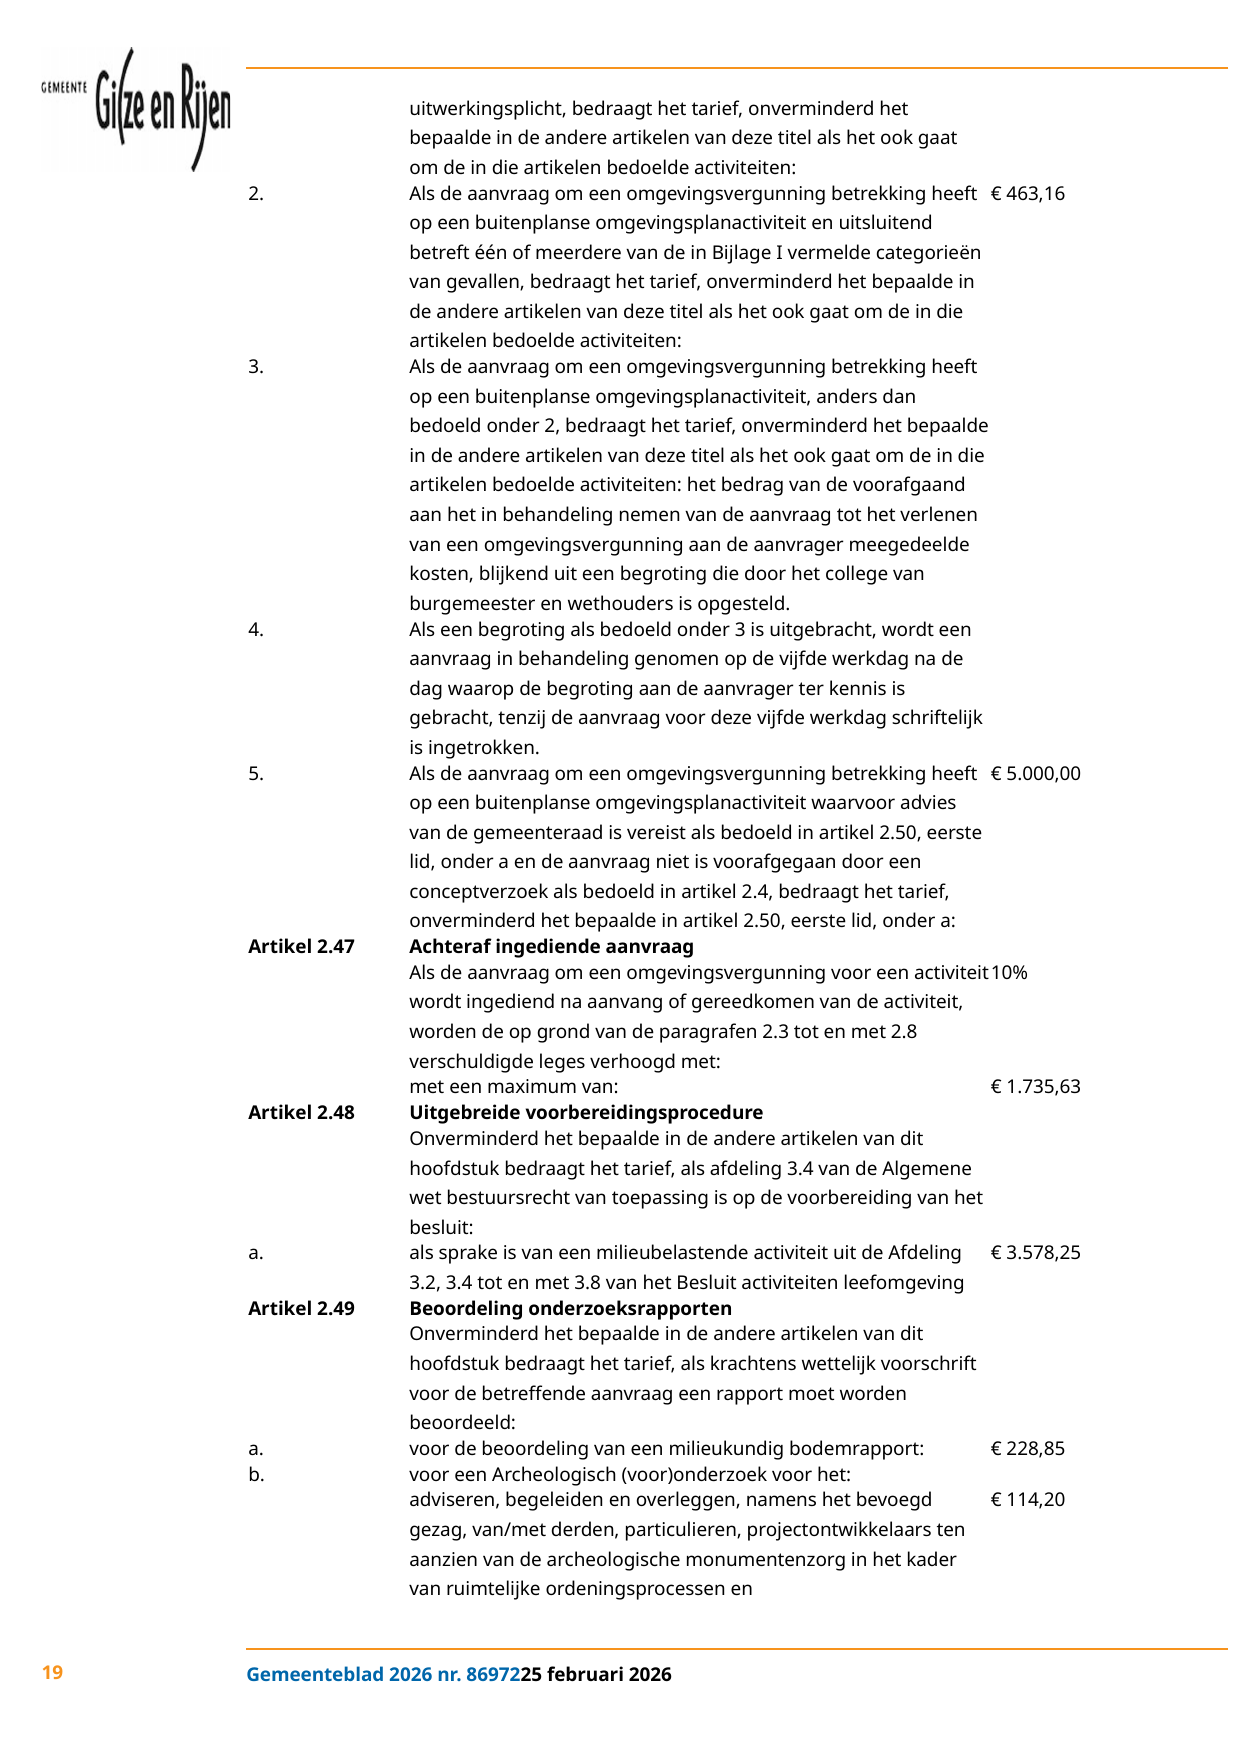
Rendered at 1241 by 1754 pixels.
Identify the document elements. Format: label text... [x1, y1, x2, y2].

table_cell € 463,16 [991, 180, 1152, 353]
table_cell a. [248, 1435, 409, 1461]
table_cell € 114,20 [991, 1487, 1152, 1601]
table_cell Artikel 2.49 [248, 1295, 409, 1321]
table_cell voor de beoordeling van een milieukundig bodemrapport: [409, 1435, 991, 1461]
table_cell [248, 95, 409, 180]
picture [41, 47, 231, 172]
table_cell Als de aanvraag om een omgevingsvergunning betrekking heeft op een buitenplanse omgevingsplanactiviteit, anders dan bedoeld onder 2, bedraagt het tarief, onverminderd het bepaalde in de andere artikelen van deze titel als het ook gaat om de in die artikelen bedoelde activiteiten: het bedrag van de voorafgaand aan het in behandeling nemen van de aanvraag tot het verlenen van een omgevingsvergunning aan de aanvrager meegedeelde kosten, blijkend uit een begroting die door het college van burgemeester en wethouders is opgesteld. [409, 353, 991, 616]
table_cell Onverminderd het bepaalde in de andere artikelen van dit hoofdstuk bedraagt het tarief, als afdeling 3.4 van de Algemene wet bestuursrecht van toepassing is op de voorbereiding van het besluit: [409, 1125, 991, 1239]
table_cell [991, 934, 1152, 959]
table_cell [248, 1487, 409, 1601]
table_cell [991, 95, 1152, 180]
table_cell [991, 616, 1152, 760]
table_cell uitwerkingsplicht, bedraagt het tarief, onverminderd het bepaalde in de andere artikelen van deze titel als het ook gaat om de in die artikelen bedoelde activiteiten: [409, 95, 991, 180]
table_cell [248, 1321, 409, 1435]
table_cell [991, 1461, 1152, 1487]
table_cell € 3.578,25 [991, 1240, 1152, 1295]
table_cell Als de aanvraag om een omgevingsvergunning betrekking heeft op een buitenplanse omgevingsplanactiviteit waarvoor advies van de gemeenteraad is vereist als bedoeld in artikel 2.50, eerste lid, onder a en de aanvraag niet is voorafgegaan door een conceptverzoek als bedoeld in artikel 2.4, bedraagt het tarief, onverminderd het bepaalde in artikel 2.50, eerste lid, onder a: [409, 760, 991, 933]
table_cell Achteraf ingediende aanvraag [409, 934, 991, 959]
table_cell [991, 1099, 1152, 1125]
table_cell als sprake is van een milieubelastende activiteit uit de Afdeling 3.2, 3.4 tot en met 3.8 van het Besluit activiteiten leefomgeving [409, 1240, 991, 1295]
table_cell [991, 1125, 1152, 1239]
table_cell 5. [248, 760, 409, 933]
table_cell Als de aanvraag om een omgevingsvergunning voor een activiteit wordt ingediend na aanvang of gereedkomen van de activiteit, worden de op grond van de paragrafen 2.3 tot en met 2.8 verschuldigde leges verhoogd met: [409, 959, 991, 1074]
table_cell met een maximum van: [409, 1074, 991, 1099]
table_cell [991, 1295, 1152, 1321]
table_cell Uitgebreide voorbereidingsprocedure [409, 1099, 991, 1125]
table_cell Beoordeling onderzoeksrapporten [409, 1295, 991, 1321]
table_cell [991, 353, 1152, 616]
table_cell b. [248, 1461, 409, 1487]
table_cell € 5.000,00 [991, 760, 1152, 933]
table_cell Als een begroting als bedoeld onder 3 is uitgebracht, wordt een aanvraag in behandeling genomen op de vijfde werkdag na de dag waarop de begroting aan de aanvrager ter kennis is gebracht, tenzij de aanvraag voor deze vijfde werkdag schriftelijk is ingetrokken. [409, 616, 991, 760]
table_cell 10% [991, 959, 1152, 1074]
table_cell 3. [248, 353, 409, 616]
table_cell € 228,85 [991, 1435, 1152, 1461]
table_cell Onverminderd het bepaalde in de andere artikelen van dit hoofdstuk bedraagt het tarief, als krachtens wettelijk voorschrift voor de betreffende aanvraag een rapport moet worden beoordeeld: [409, 1321, 991, 1435]
table_cell voor een Archeologisch (voor)onderzoek voor het: [409, 1461, 991, 1487]
table_cell [248, 1074, 409, 1099]
table_cell a. [248, 1240, 409, 1295]
table_cell [248, 959, 409, 1074]
table_cell Als de aanvraag om een omgevingsvergunning betrekking heeft op een buitenplanse omgevingsplanactiviteit en uitsluitend betreft één of meerdere van de in Bijlage I vermelde categorieën van gevallen, bedraagt het tarief, onverminderd het bepaalde in de andere artikelen van deze titel als het ook gaat om de in die artikelen bedoelde activiteiten: [409, 180, 991, 353]
table_cell [991, 1321, 1152, 1435]
table_cell 4. [248, 616, 409, 760]
table_cell Artikel 2.48 [248, 1099, 409, 1125]
table_cell [248, 1125, 409, 1239]
table_cell adviseren, begeleiden en overleggen, namens het bevoegd gezag, van/met derden, particulieren, projectontwikkelaars ten aanzien van de archeologische monumentenzorg in het kader van ruimtelijke ordeningsprocessen en [409, 1487, 991, 1601]
table_cell Artikel 2.47 [248, 934, 409, 959]
table_cell 2. [248, 180, 409, 353]
table_cell € 1.735,63 [991, 1074, 1152, 1099]
